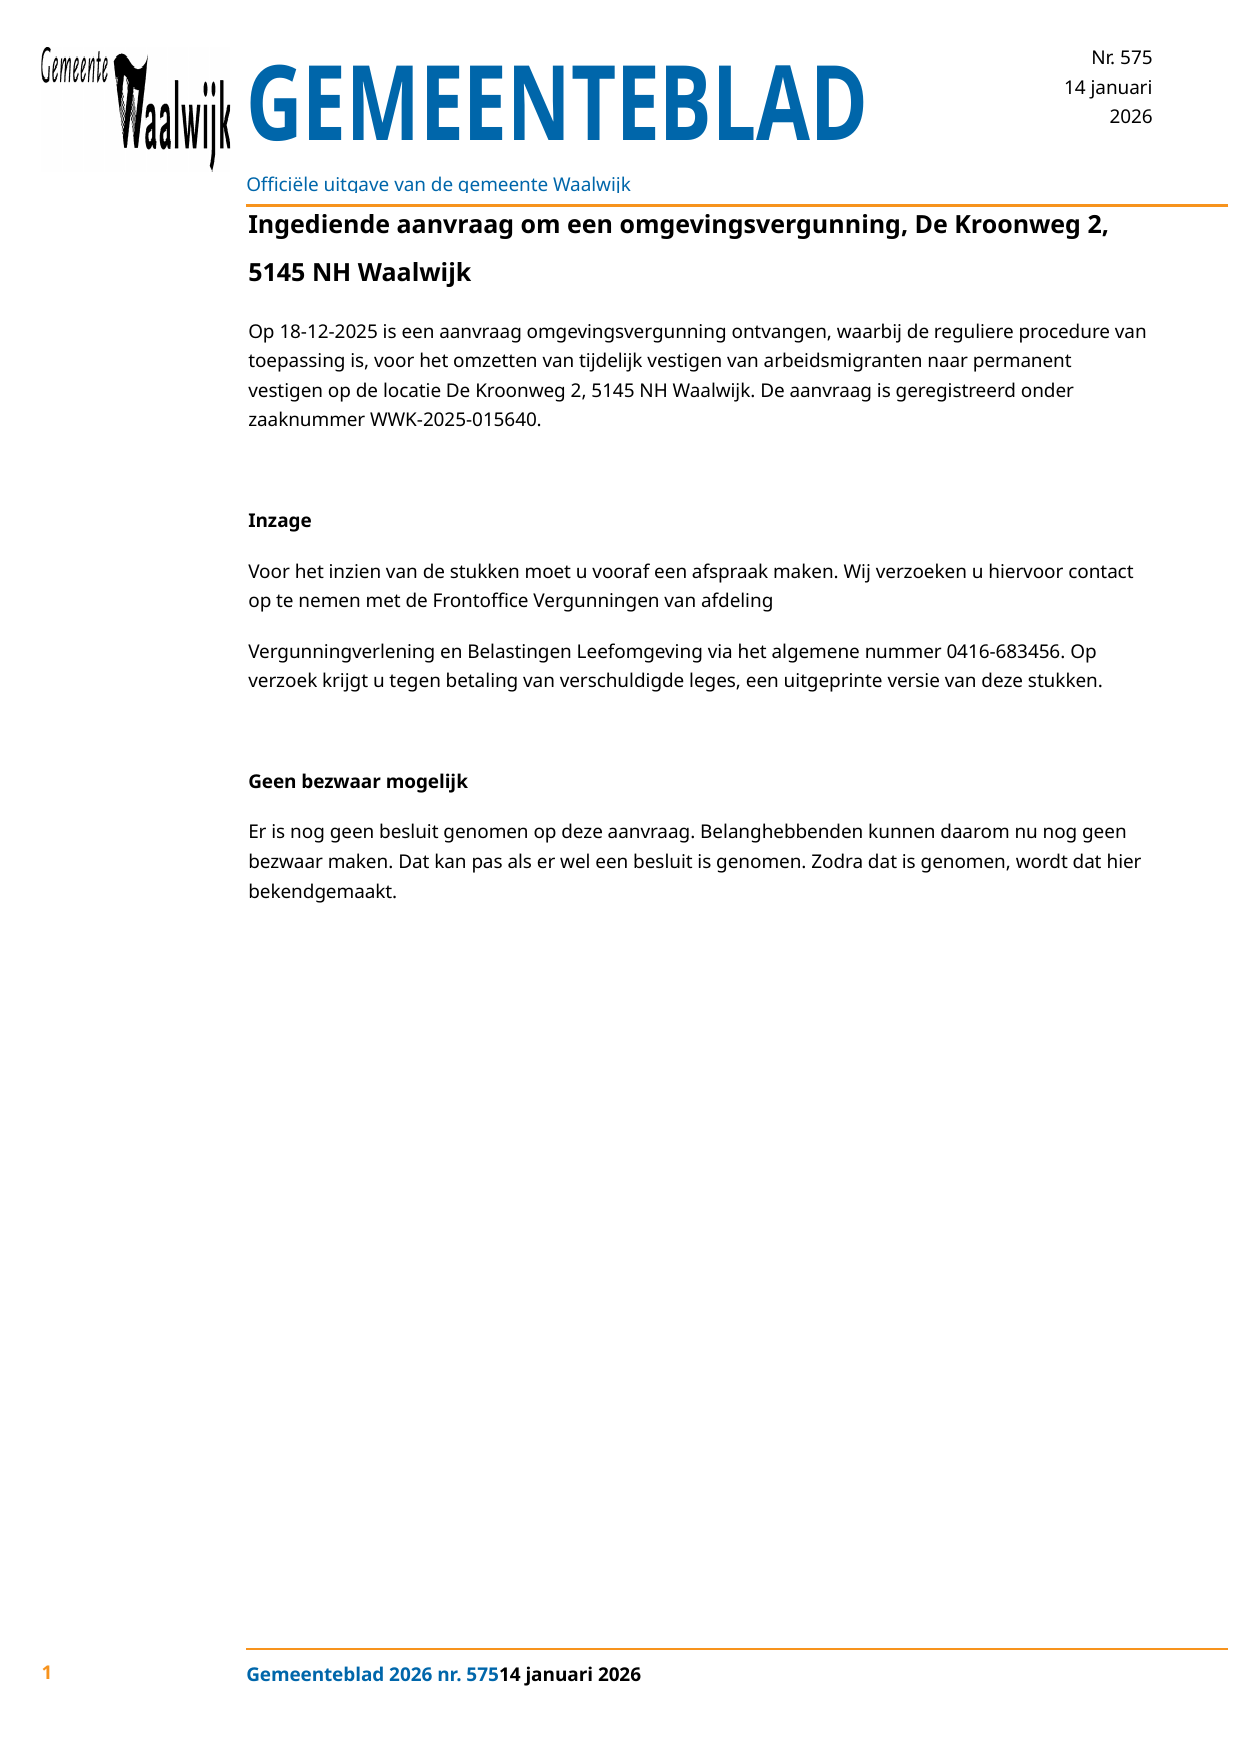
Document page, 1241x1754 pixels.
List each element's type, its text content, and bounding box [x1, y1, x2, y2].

text Vergunningverlening en Belastingen Leefomgeving via het algemene nummer 0416-683456. Op verzoek krijgt u tegen betaling van verschuldigde leges, een uitgeprinte versie van deze stukken. [248, 638, 1152, 693]
text Voor het inzien van de stukken moet u vooraf een afspraak maken. Wij verzoeken u hiervoor contact op te nemen met de Frontoffice Vergunningen van afdeling [248, 558, 1152, 613]
picture [41, 47, 231, 172]
text Inzage [248, 507, 1152, 533]
text Ingediende aanvraag om een omgevingsvergunning, De Kroonweg 2, 5145 NH Waalwijk [248, 207, 1152, 288]
text Er is nog geen besluit genomen op deze aanvraag. Belanghebbenden kunnen daarom nu nog geen bezwaar maken. Dat kan pas als er wel een besluit is genomen. Zodra dat is genomen, wordt dat hier bekendgemaakt. [248, 819, 1152, 904]
text Geen bezwaar mogelijk [248, 768, 1152, 794]
text Op 18-12-2025 is een aanvraag omgevingsvergunning ontvangen, waarbij de reguliere procedure van toepassing is, voor het omzetten van tijdelijk vestigen van arbeidsmigranten naar permanent vestigen op de locatie De Kroonweg 2, 5145 NH Waalwijk. De aanvraag is geregistreerd onder zaaknummer WWK-2025-015640. [248, 318, 1152, 432]
